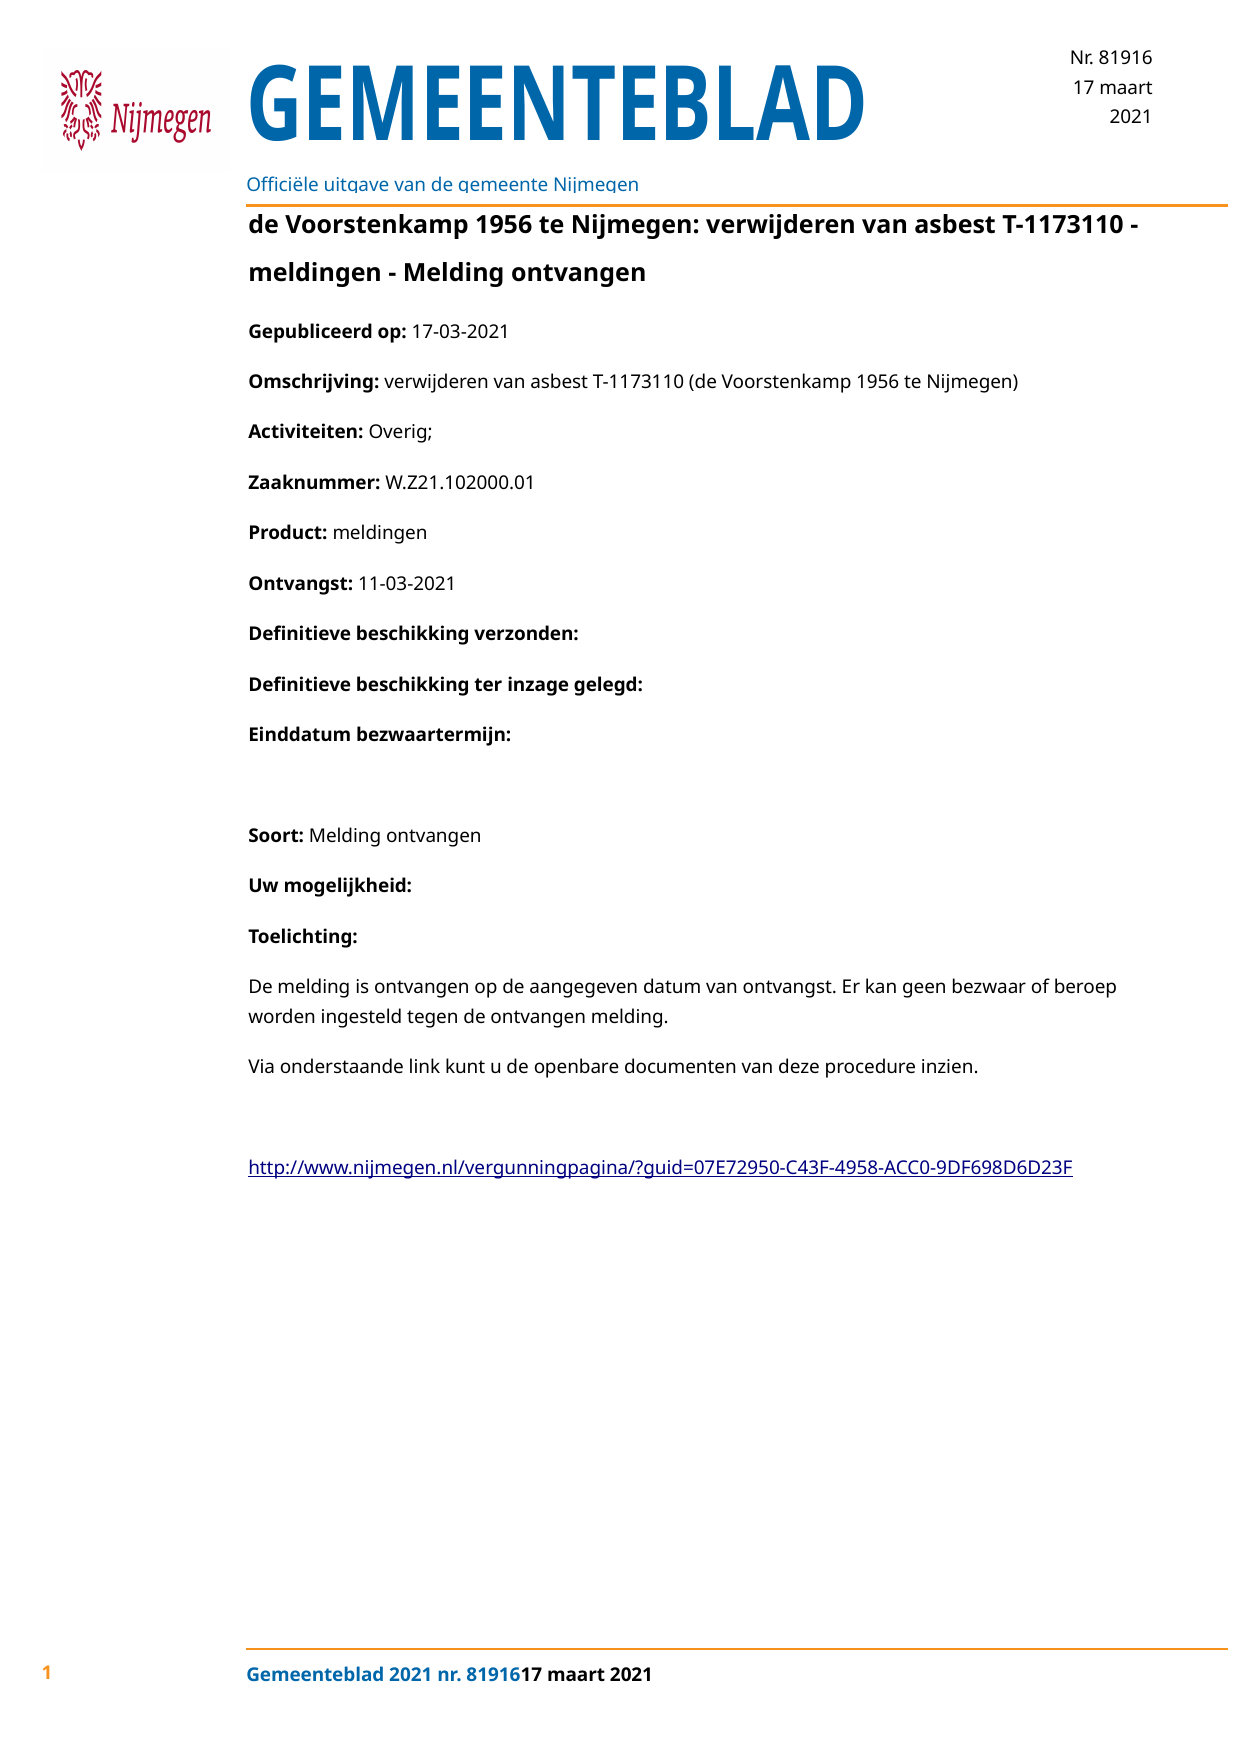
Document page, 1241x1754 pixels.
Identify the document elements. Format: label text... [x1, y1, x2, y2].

text http://www.nijmegen.nl/vergunningpagina/?guid=07E72950-C43F-4958-ACC0-9DF698D6D23F [248, 1154, 1152, 1180]
picture [41, 47, 231, 172]
text Via onderstaande link kunt u de openbare documenten van deze procedure inzien. [248, 1053, 1152, 1079]
text Soort: Melding ontvangen [248, 822, 1152, 848]
text Definitieve beschikking ter inzage gelegd: [248, 671, 1152, 697]
text Einddatum bezwaartermijn: [248, 721, 1152, 747]
text De melding is ontvangen op de aangegeven datum van ontvangst. Er kan geen bezwaar of beroep worden ingesteld tegen de ontvangen melding. [248, 973, 1152, 1029]
text Ontvangst: 11-03-2021 [248, 570, 1152, 596]
text de Voorstenkamp 1956 te Nijmegen: verwijderen van asbest T-1173110 - meldingen - Melding ontvangen [248, 207, 1152, 288]
text Definitieve beschikking verzonden: [248, 620, 1152, 646]
text Gepubliceerd op: 17-03-2021 [248, 318, 1152, 344]
text Omschrijving: verwijderen van asbest T-1173110 (de Voorstenkamp 1956 te Nijmegen) [248, 368, 1152, 394]
text Uw mogelijkheid: [248, 872, 1152, 898]
text Activiteiten: Overig; [248, 419, 1152, 444]
text Zaaknummer: W.Z21.102000.01 [248, 469, 1152, 495]
text Toelichting: [248, 923, 1152, 949]
text Product: meldingen [248, 519, 1152, 545]
